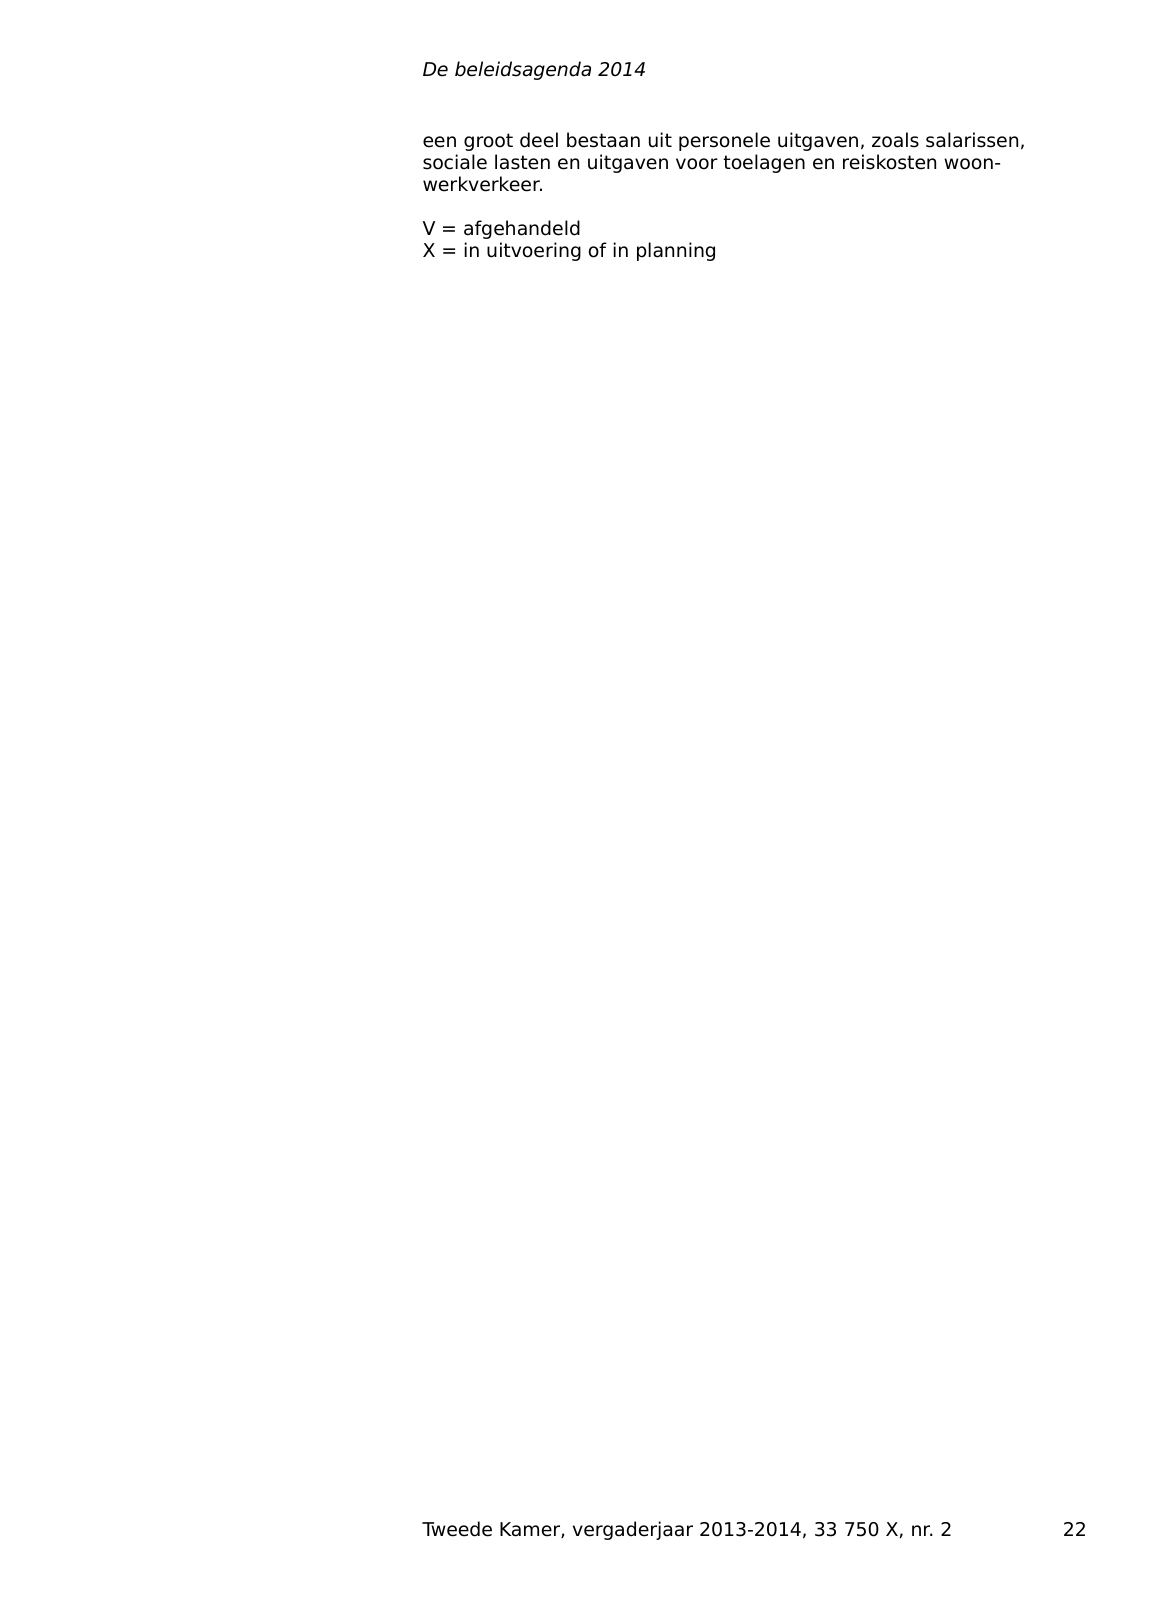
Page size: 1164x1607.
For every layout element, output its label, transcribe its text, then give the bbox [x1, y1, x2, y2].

text een groot deel bestaan uit personele uitgaven, zoals salarissen, sociale lasten en uitgaven voor toelagen en reiskosten woon-werkverkeer. [422, 130, 1087, 196]
text V = afgehandeld [422, 218, 1087, 240]
text X = in uitvoering of in planning [422, 240, 1087, 262]
